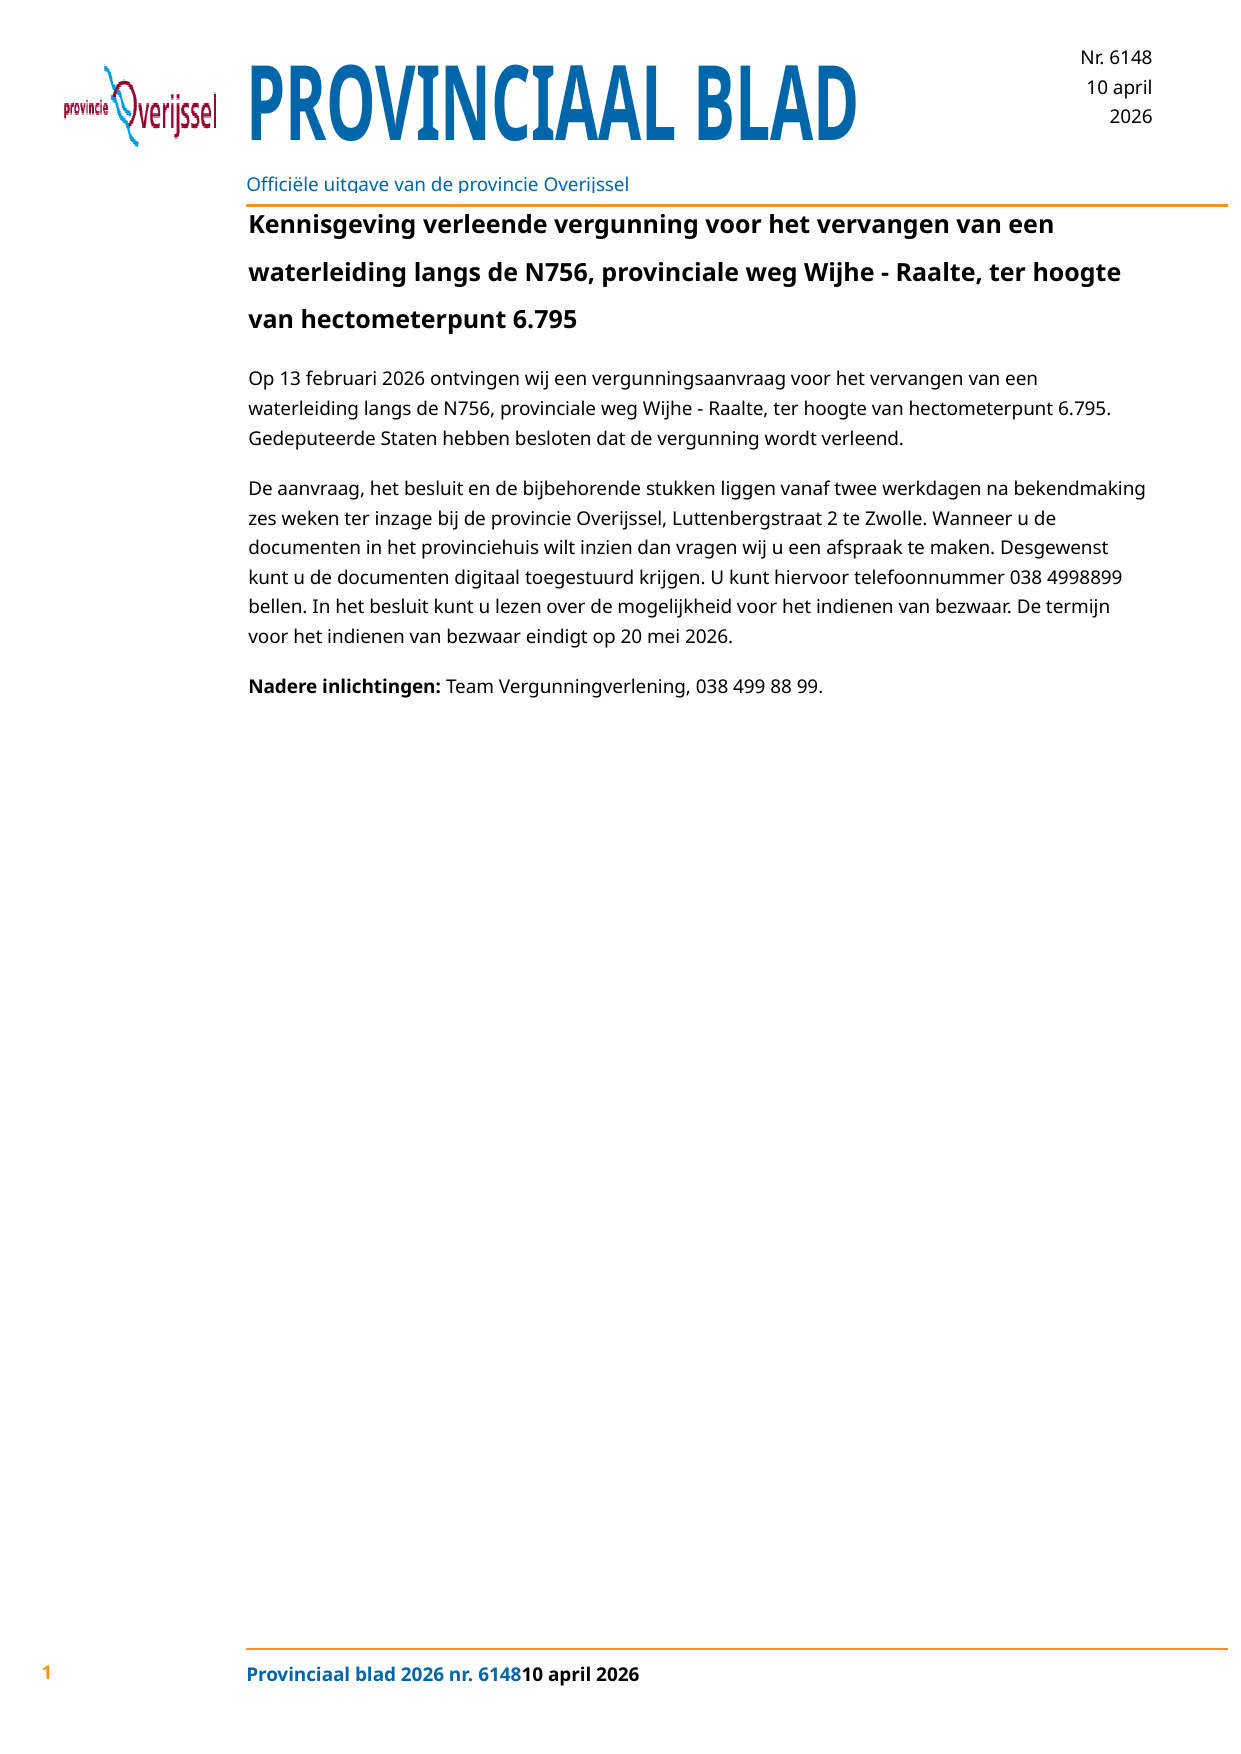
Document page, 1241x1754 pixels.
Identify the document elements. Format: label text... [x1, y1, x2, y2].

picture [41, 47, 231, 172]
text Nadere inlichtingen: Team Vergunningverlening, 038 499 88 99. [248, 673, 1152, 699]
text Op 13 februari 2026 ontvingen wij een vergunningsaanvraag voor het vervangen van een waterleiding langs de N756, provinciale weg Wijhe - Raalte, ter hoogte van hectometerpunt 6.795. Gedeputeerde Staten hebben besloten dat de vergunning wordt verleend. [248, 366, 1152, 450]
text De aanvraag, het besluit en de bijbehorende stukken liggen vanaf twee werkdagen na bekendmaking zes weken ter inzage bij de provincie Overijssel, Luttenbergstraat 2 te Zwolle. Wanneer u de documenten in het provinciehuis wilt inzien dan vragen wij u een afspraak te maken. Desgewenst kunt u de documenten digitaal toegestuurd krijgen. U kunt hiervoor telefoonnummer 038 4998899 bellen. In het besluit kunt u lezen over de mogelijkheid voor het indienen van bezwaar. De termijn voor het indienen van bezwaar eindigt op 20 mei 2026. [248, 475, 1152, 649]
text Kennisgeving verleende vergunning voor het vervangen van een waterleiding langs de N756, provinciale weg Wijhe - Raalte, ter hoogte van hectometerpunt 6.795 [248, 207, 1152, 336]
